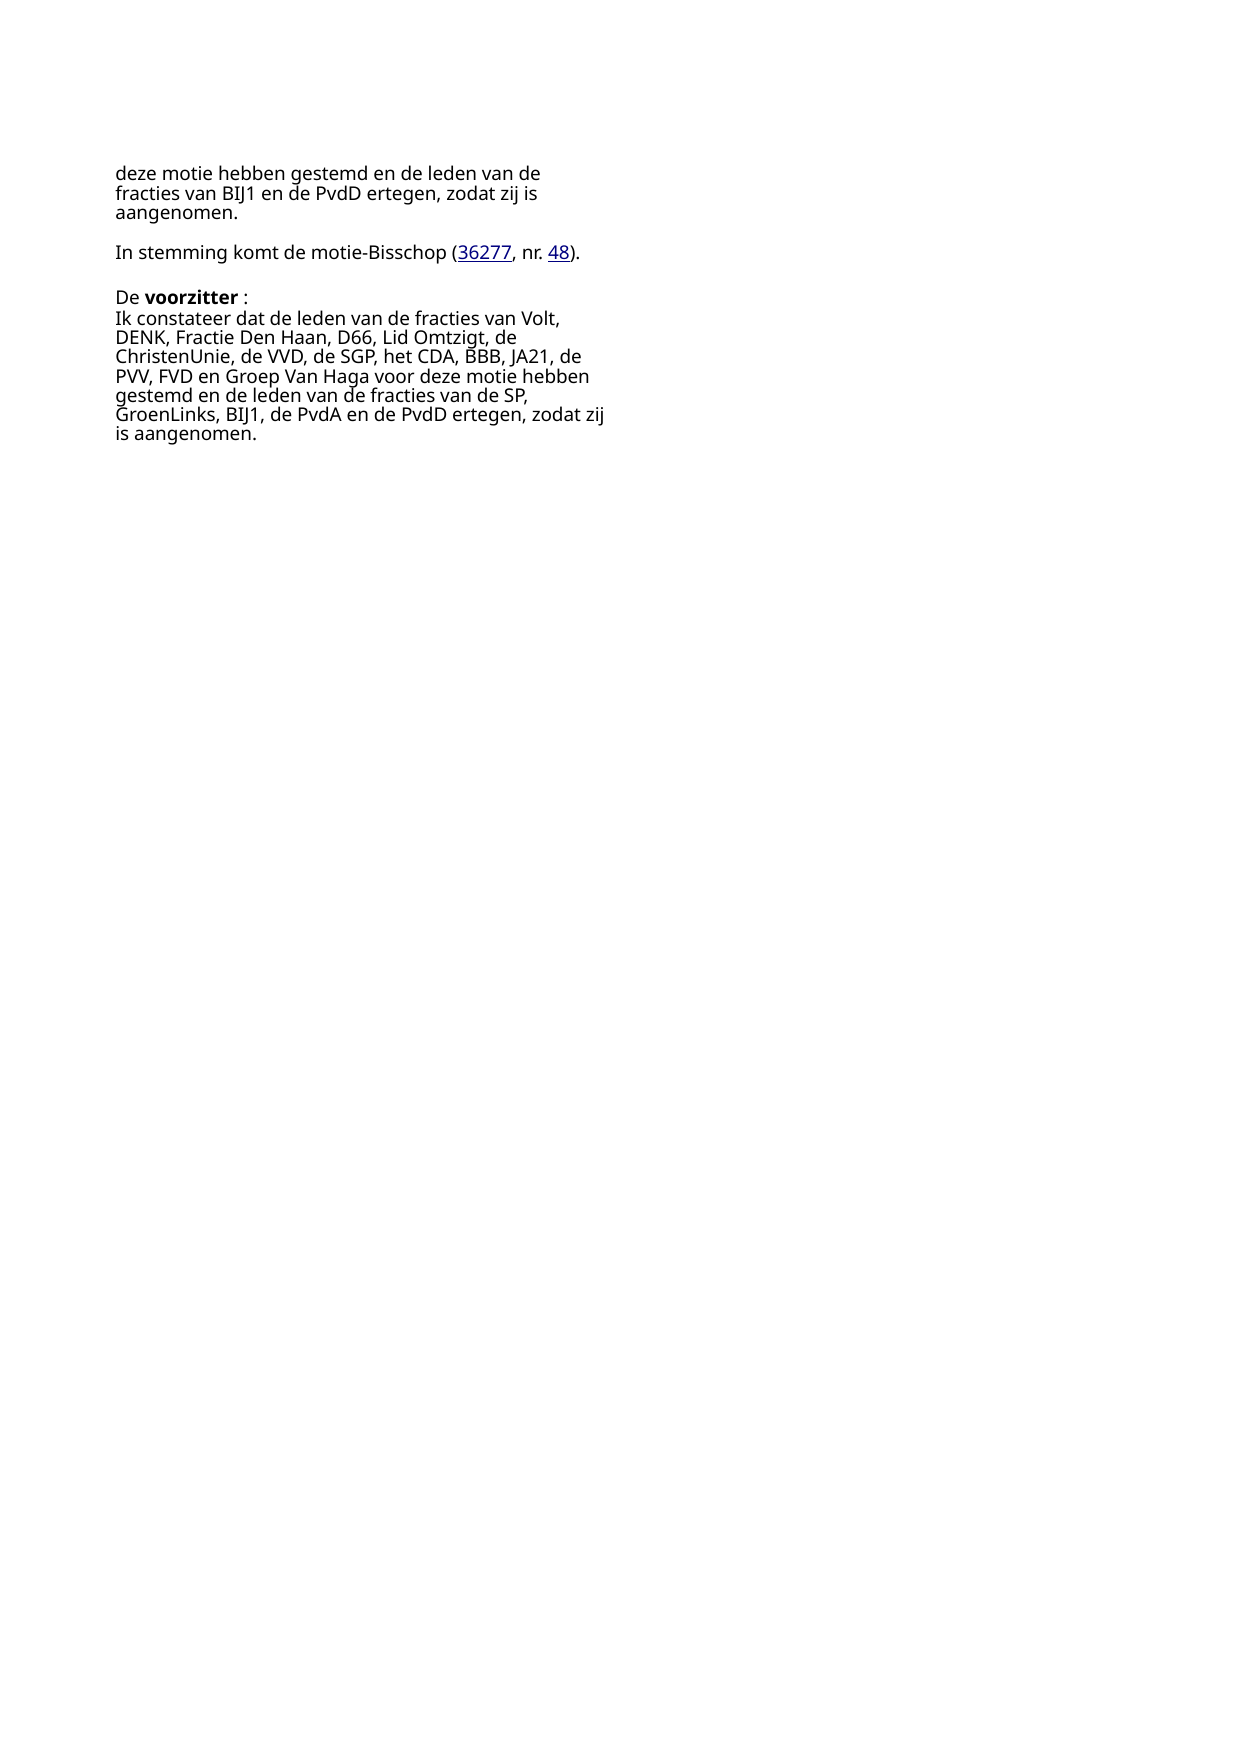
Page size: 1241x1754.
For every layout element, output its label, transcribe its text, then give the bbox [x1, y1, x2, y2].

text De voorzitter : [115, 284, 605, 310]
text In stemming komt de motie-Bisschop (36277, nr. 48). [115, 244, 605, 263]
text deze motie hebben gestemd en de leden van de fracties van BIJ1 en de PvdD ertegen, zodat zij is aangenomen. [115, 165, 605, 223]
text Ik constateer dat de leden van de fracties van Volt, DENK, Fractie Den Haan, D66, Lid Omtzigt, de ChristenUnie, de VVD, de SGP, het CDA, BBB, JA21, de PVV, FVD en Groep Van Haga voor deze motie hebben gestemd en de leden van de fracties van de SP, GroenLinks, BIJ1, de PvdA en de PvdD ertegen, zodat zij is aangenomen. [115, 310, 605, 445]
